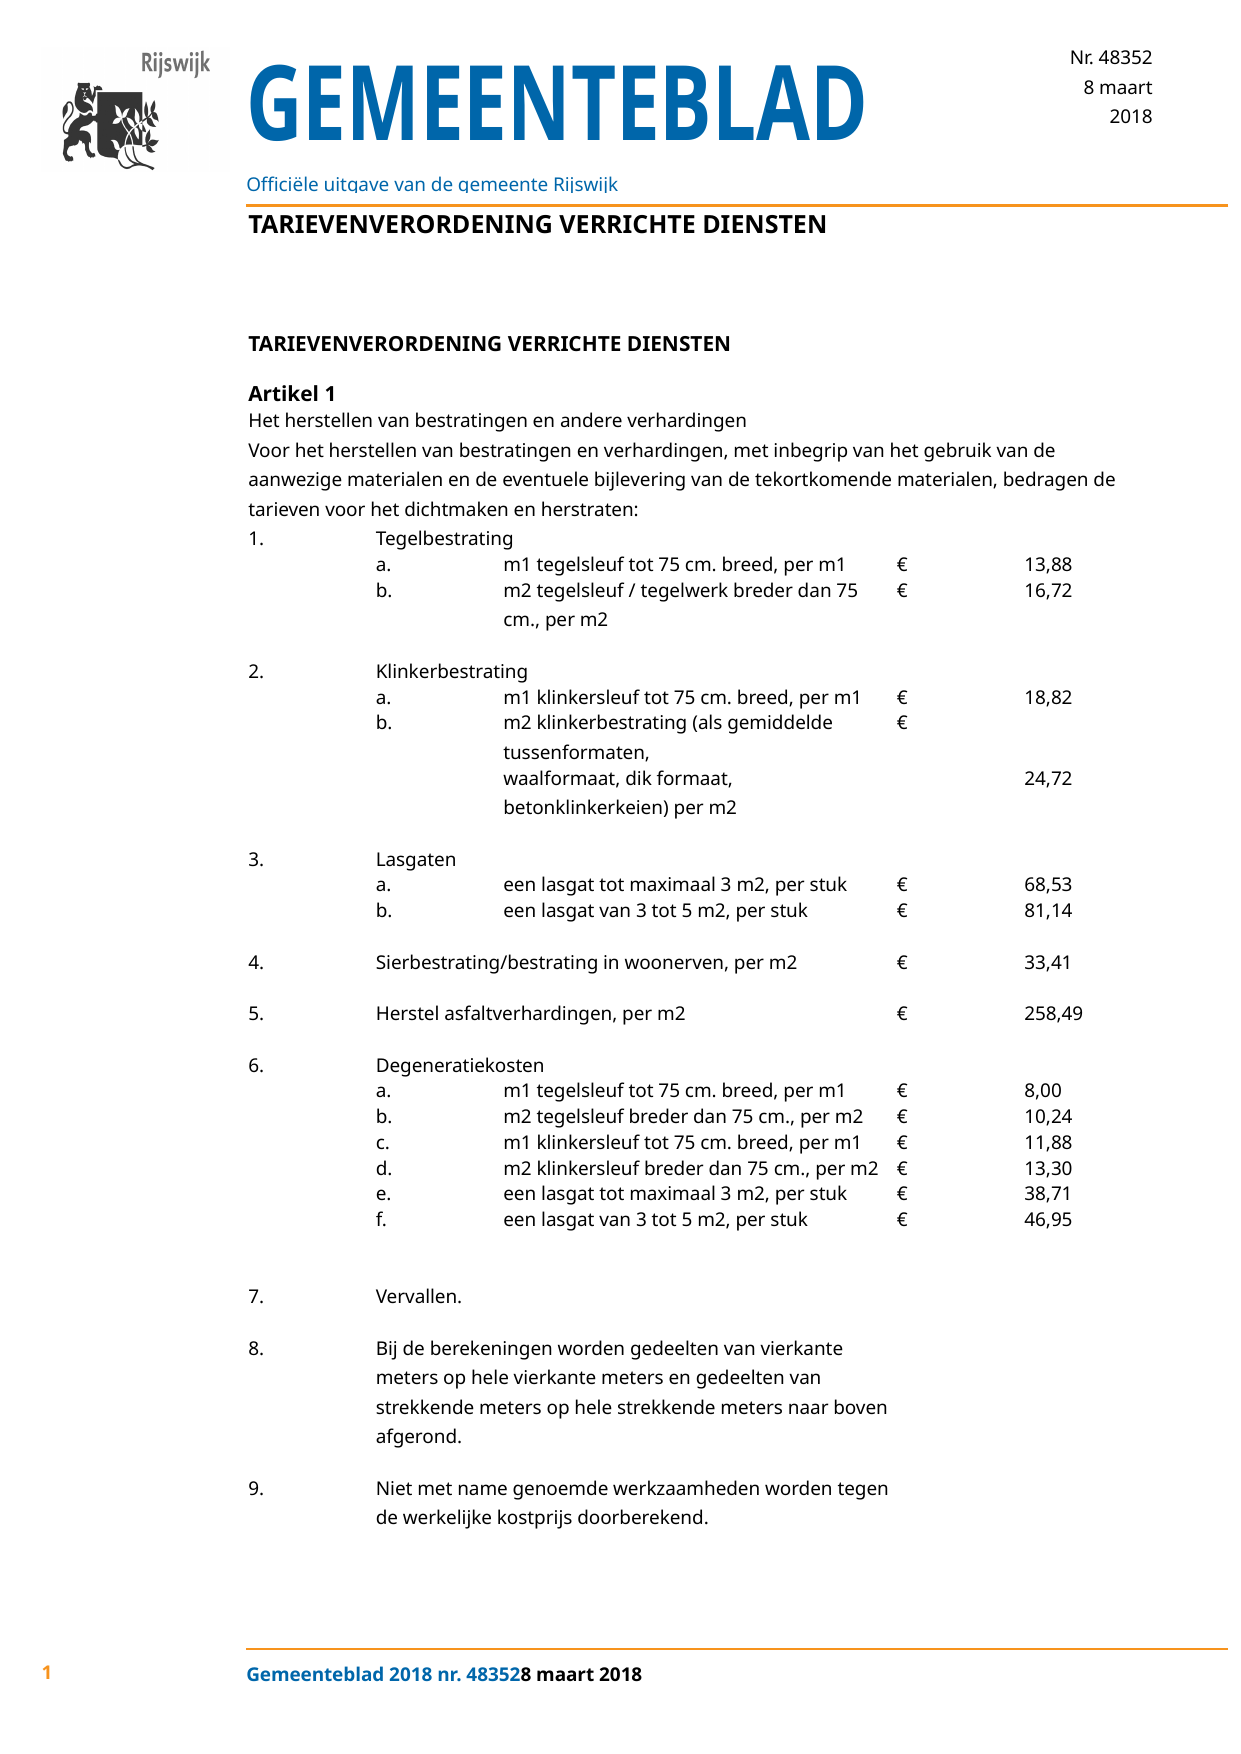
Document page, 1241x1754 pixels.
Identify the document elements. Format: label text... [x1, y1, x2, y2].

table_cell [248, 975, 376, 1000]
table_cell 24,72 [1024, 765, 1152, 820]
table_cell d. [376, 1155, 503, 1180]
table_cell 9. [248, 1475, 376, 1530]
table_cell b. [376, 1103, 503, 1129]
table_cell 10,24 [1024, 1103, 1152, 1129]
table_cell [248, 1309, 376, 1335]
table_cell Degeneratiekosten [376, 1052, 897, 1077]
table_cell [376, 765, 503, 820]
table_cell [376, 1026, 897, 1052]
table_cell 46,95 [1024, 1206, 1152, 1232]
table_cell [248, 1129, 376, 1155]
table_cell [376, 1258, 503, 1283]
table_header [897, 526, 1024, 551]
table_cell e. [376, 1180, 503, 1206]
table_cell 38,71 [1024, 1180, 1152, 1206]
table_cell € [897, 1000, 1024, 1026]
table_cell 33,41 [1024, 949, 1152, 974]
table_cell Bij de berekeningen worden gedeelten van vierkante meters op hele vierkante meters en gedeelten van strekkende meters op hele strekkende meters naar boven afgerond. [376, 1335, 897, 1449]
table_cell 4. [248, 949, 376, 974]
table_cell [1024, 1232, 1152, 1258]
table_cell [897, 1283, 1024, 1309]
table_cell [248, 1103, 376, 1129]
table_cell [1024, 1258, 1152, 1283]
table_cell [376, 1309, 503, 1335]
table_cell [503, 633, 897, 658]
table_cell [248, 1155, 376, 1180]
table_cell een lasgat tot maximaal 3 m2, per stuk [503, 1180, 897, 1206]
table_cell [248, 1206, 376, 1232]
table_cell [376, 820, 503, 846]
table_cell [503, 1258, 897, 1283]
table_cell f. [376, 1206, 503, 1232]
table_cell [897, 1335, 1024, 1449]
table_cell [503, 923, 897, 949]
table_cell Herstel asfaltverhardingen, per m2 [376, 1000, 897, 1026]
table_cell [897, 975, 1024, 1000]
table_cell [897, 846, 1024, 872]
table_cell [248, 765, 376, 820]
table_cell [1024, 1335, 1152, 1449]
table_cell [248, 1232, 376, 1258]
table_cell [376, 1232, 503, 1258]
table_cell [897, 1449, 1024, 1475]
table_cell 13,30 [1024, 1155, 1152, 1180]
table_cell 81,14 [1024, 898, 1152, 923]
text Artikel 1 [248, 379, 1152, 407]
table_cell 6. [248, 1052, 376, 1077]
table_cell € [897, 1206, 1024, 1232]
table_cell [1024, 1449, 1152, 1475]
table_cell m2 tegelsleuf breder dan 75 cm., per m2 [503, 1103, 897, 1129]
table_cell een lasgat van 3 tot 5 m2, per stuk [503, 1206, 897, 1232]
table_cell [376, 1449, 503, 1475]
table_cell 5. [248, 1000, 376, 1026]
table_cell € [897, 1180, 1024, 1206]
table_cell 7. [248, 1283, 376, 1309]
table_cell b. [376, 898, 503, 923]
text TARIEVENVERORDENING VERRICHTE DIENSTEN [248, 207, 1152, 241]
table_cell waalformaat, dik formaat, betonklinkerkeien) per m2 [503, 765, 897, 820]
table_cell [897, 1309, 1024, 1335]
table_cell m2 klinkerbestrating (als gemiddelde tussenformaten, [503, 710, 897, 765]
table_cell [1024, 633, 1152, 658]
table_cell € [897, 577, 1024, 632]
table_cell [1024, 1309, 1152, 1335]
table_cell [1024, 710, 1152, 765]
table_cell [897, 1026, 1024, 1052]
table_cell [1024, 658, 1152, 684]
table_cell [1024, 923, 1152, 949]
table_cell [503, 1449, 897, 1475]
table_cell [248, 551, 376, 577]
table_cell [1024, 1283, 1152, 1309]
table_cell [503, 820, 897, 846]
table_cell [1024, 846, 1152, 872]
table_cell Klinkerbestrating [376, 658, 897, 684]
table_cell [376, 923, 503, 949]
table_header [1024, 526, 1152, 551]
table_cell [248, 1449, 376, 1475]
table_cell [248, 872, 376, 897]
table_cell [897, 658, 1024, 684]
table_cell [897, 1052, 1024, 1077]
table_cell 8,00 [1024, 1078, 1152, 1103]
table_cell b. [376, 577, 503, 632]
table_cell [248, 1078, 376, 1103]
table_cell [897, 820, 1024, 846]
table_cell een lasgat tot maximaal 3 m2, per stuk [503, 872, 897, 897]
table_cell een lasgat van 3 tot 5 m2, per stuk [503, 898, 897, 923]
table_header 1. [248, 526, 376, 551]
table_cell Niet met name genoemde werkzaamheden worden tegen de werkelijke kostprijs doorberekend. [376, 1475, 897, 1530]
table_cell 13,88 [1024, 551, 1152, 577]
table_cell € [897, 684, 1024, 709]
text TARIEVENVERORDENING VERRICHTE DIENSTEN [248, 329, 1152, 358]
table_cell 258,49 [1024, 1000, 1152, 1026]
text Voor het herstellen van bestratingen en verhardingen, met inbegrip van het gebruik van de aanwezige materialen en de eventuele bijlevering van de tekortkomende materialen, bedragen de tarieven voor het dichtmaken en herstraten: [248, 437, 1152, 522]
table_cell [248, 710, 376, 765]
text Het herstellen van bestratingen en andere verhardingen [248, 407, 1152, 433]
table_cell m2 tegelsleuf / tegelwerk breder dan 75 cm., per m2 [503, 577, 897, 632]
table_cell [248, 684, 376, 709]
table_cell € [897, 1129, 1024, 1155]
table_cell [897, 633, 1024, 658]
table_cell [248, 1180, 376, 1206]
table_cell [376, 975, 897, 1000]
table_cell [248, 1258, 376, 1283]
table_cell € [897, 1155, 1024, 1180]
table_cell [503, 1232, 897, 1258]
table_cell [1024, 1052, 1152, 1077]
table_cell € [897, 1103, 1024, 1129]
table_cell [1024, 975, 1152, 1000]
table_cell [897, 1475, 1024, 1530]
table_cell [376, 633, 503, 658]
table_header Tegelbestrating [376, 526, 897, 551]
table_cell [503, 1309, 897, 1335]
table_cell b. [376, 710, 503, 765]
table_cell Sierbestrating/bestrating in woonerven, per m2 [376, 949, 897, 974]
table_cell m2 klinkersleuf breder dan 75 cm., per m2 [503, 1155, 897, 1180]
table_cell [897, 923, 1024, 949]
table_cell c. [376, 1129, 503, 1155]
table_cell [897, 765, 1024, 820]
table_cell [248, 633, 376, 658]
table_cell 2. [248, 658, 376, 684]
table_cell € [897, 872, 1024, 897]
table_cell € [897, 551, 1024, 577]
table_cell m1 klinkersleuf tot 75 cm. breed, per m1 [503, 1129, 897, 1155]
table_cell 3. [248, 846, 376, 872]
table_cell 68,53 [1024, 872, 1152, 897]
table_cell € [897, 898, 1024, 923]
table_cell 18,82 [1024, 684, 1152, 709]
table_cell a. [376, 684, 503, 709]
table_cell € [897, 1078, 1024, 1103]
table_cell [1024, 820, 1152, 846]
table_cell € [897, 710, 1024, 765]
table_cell [248, 577, 376, 632]
picture [41, 47, 231, 172]
table_cell Lasgaten [376, 846, 897, 872]
table_cell a. [376, 1078, 503, 1103]
table_cell [897, 1258, 1024, 1283]
table_cell [248, 923, 376, 949]
table_cell [248, 820, 376, 846]
table_cell a. [376, 551, 503, 577]
table_cell m1 klinkersleuf tot 75 cm. breed, per m1 [503, 684, 897, 709]
table_cell [248, 1026, 376, 1052]
table_cell 11,88 [1024, 1129, 1152, 1155]
table_cell [1024, 1026, 1152, 1052]
table_cell [897, 1232, 1024, 1258]
table_cell 16,72 [1024, 577, 1152, 632]
table_cell € [897, 949, 1024, 974]
table_cell [248, 898, 376, 923]
table_cell m1 tegelsleuf tot 75 cm. breed, per m1 [503, 1078, 897, 1103]
table_cell 8. [248, 1335, 376, 1449]
table_cell a. [376, 872, 503, 897]
table_cell Vervallen. [376, 1283, 897, 1309]
table_cell m1 tegelsleuf tot 75 cm. breed, per m1 [503, 551, 897, 577]
table_cell [1024, 1475, 1152, 1530]
